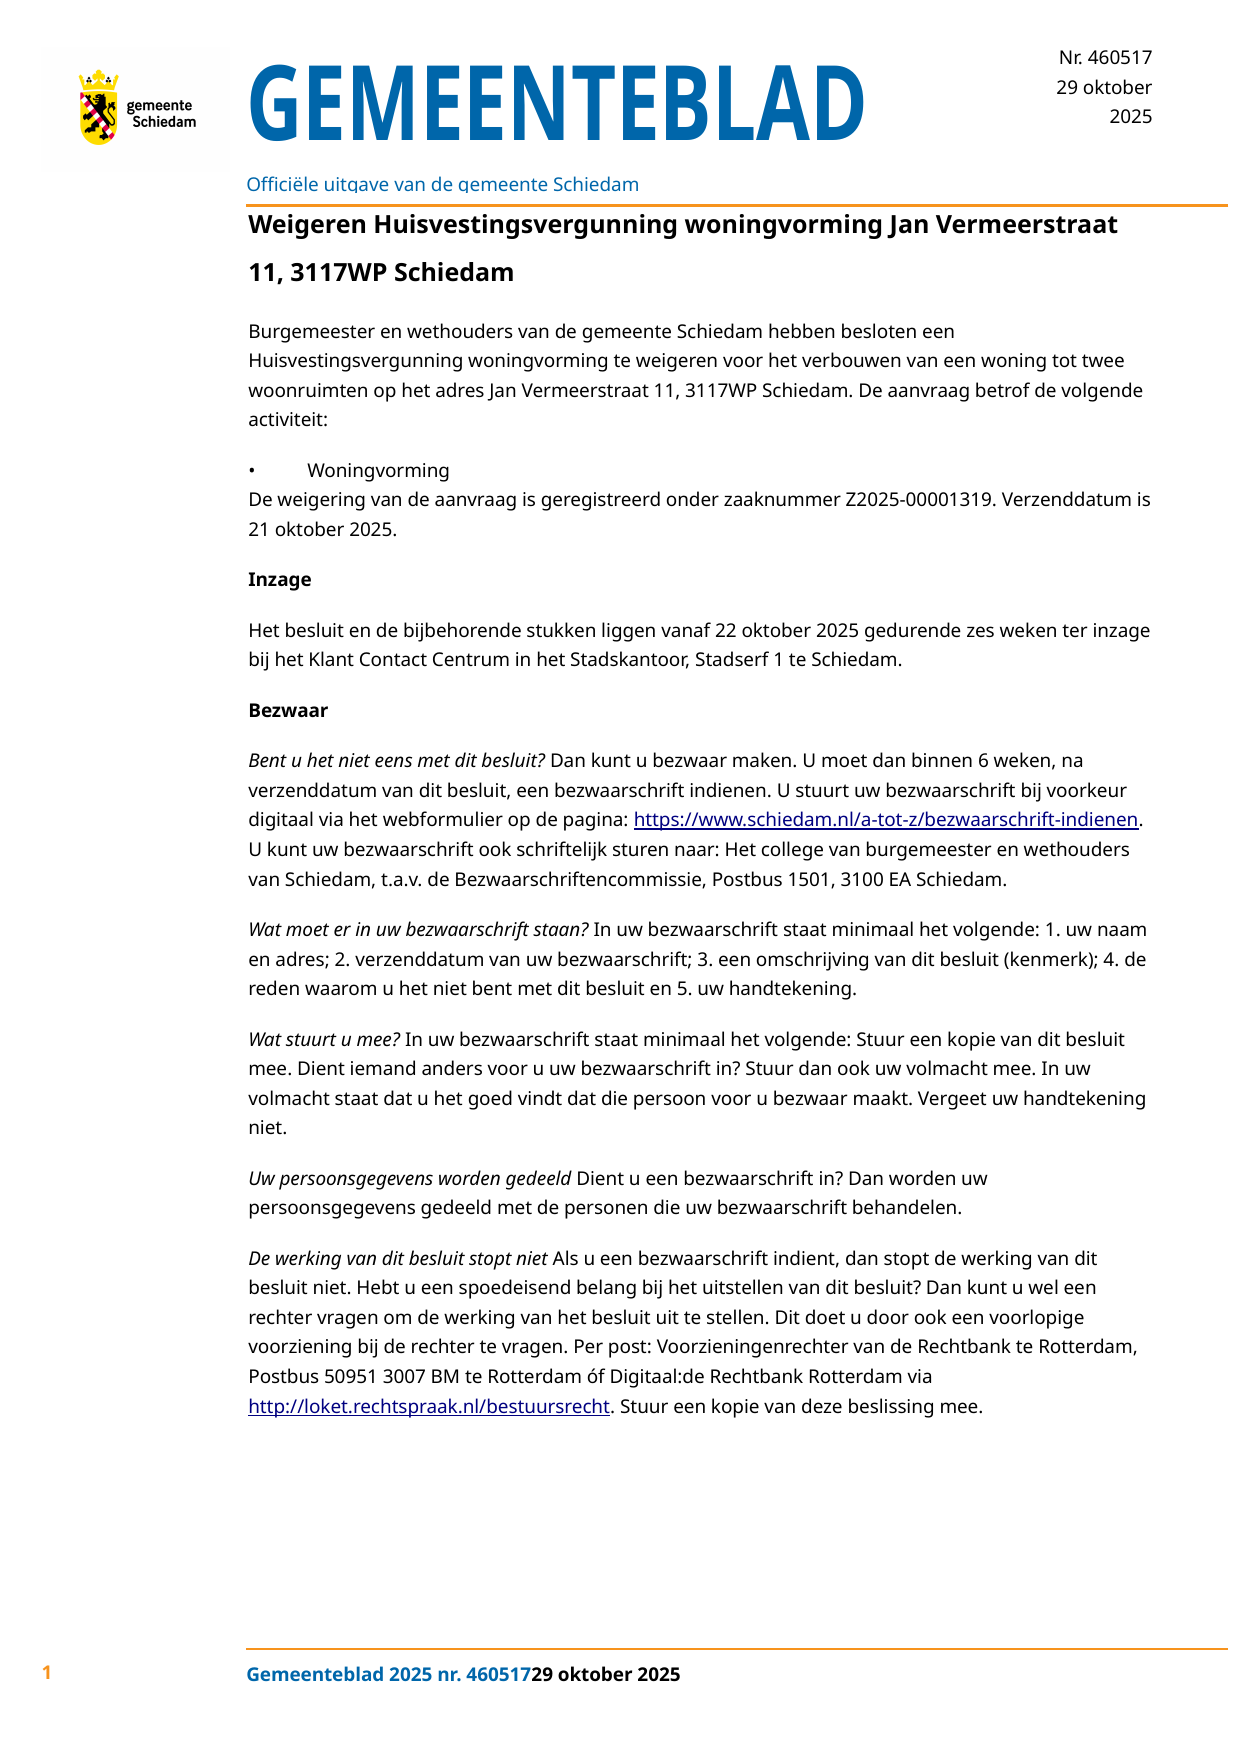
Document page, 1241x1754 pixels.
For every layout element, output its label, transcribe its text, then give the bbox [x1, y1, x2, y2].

text De werking van dit besluit stopt niet Als u een bezwaarschrift indient, dan stopt de werking van dit besluit niet. Hebt u een spoedeisend belang bij het uitstellen van dit besluit? Dan kunt u wel een rechter vragen om de werking van het besluit uit te stellen. Dit doet u door ook een voorlopige voorziening bij de rechter te vragen. Per post: Voorzieningenrechter van de Rechtbank te Rotterdam, Postbus 50951 3007 BM te Rotterdam óf Digitaal:de Rechtbank Rotterdam via http://loket.rechtspraak.nl/bestuursrecht. Stuur een kopie van deze beslissing mee. [248, 1245, 1152, 1419]
text Burgemeester en wethouders van de gemeente Schiedam hebben besloten een Huisvestingsvergunning woningvorming te weigeren voor het verbouwen van een woning tot twee woonruimten op het adres Jan Vermeerstraat 11, 3117WP Schiedam. De aanvraag betrof de volgende activiteit: [248, 318, 1152, 432]
text Bezwaar [248, 697, 1152, 723]
text Inzage [248, 567, 1152, 592]
text Uw persoonsgegevens worden gedeeld Dient u een bezwaarschrift in? Dan worden uw persoonsgegevens gedeeld met de personen die uw bezwaarschrift behandelen. [248, 1165, 1152, 1220]
text Wat stuurt u mee? In uw bezwaarschrift staat minimaal het volgende: Stuur een kopie van dit besluit mee. Dient iemand anders voor u uw bezwaarschrift in? Stuur dan ook uw volmacht mee. In uw volmacht staat dat u het goed vindt dat die persoon voor u bezwaar maakt. Vergeet uw handtekening niet. [248, 1026, 1152, 1140]
text Wat moet er in uw bezwaarschrift staan? In uw bezwaarschrift staat minimaal het volgende: 1. uw naam en adres; 2. verzenddatum van uw bezwaarschrift; 3. een omschrijving van dit besluit (kenmerk); 4. de reden waarom u het niet bent met dit besluit en 5. uw handtekening. [248, 916, 1152, 1001]
text De weigering van de aanvraag is geregistreerd onder zaaknummer Z2025-00001319. Verzenddatum is 21 oktober 2025. [248, 487, 1152, 542]
text Het besluit en de bijbehorende stukken liggen vanaf 22 oktober 2025 gedurende zes weken ter inzage bij het Klant Contact Centrum in het Stadskantoor, Stadserf 1 te Schiedam. [248, 617, 1152, 672]
text Weigeren Huisvestingsvergunning woningvorming Jan Vermeerstraat 11, 3117WP Schiedam [248, 207, 1152, 288]
text Bent u het niet eens met dit besluit? Dan kunt u bezwaar maken. U moet dan binnen 6 weken, na verzenddatum van dit besluit, een bezwaarschrift indienen. U stuurt uw bezwaarschrift bij voorkeur digitaal via het webformulier op de pagina: https://www.schiedam.nl/a-tot-z/bezwaarschrift-indienen. U kunt uw bezwaarschrift ook schriftelijk sturen naar: Het college van burgemeester en wethouders van Schiedam, t.a.v. de Bezwaarschriftencommissie, Postbus 1501, 3100 EA Schiedam. [248, 747, 1152, 892]
list Woningvorming [248, 457, 1152, 483]
picture [41, 47, 231, 172]
